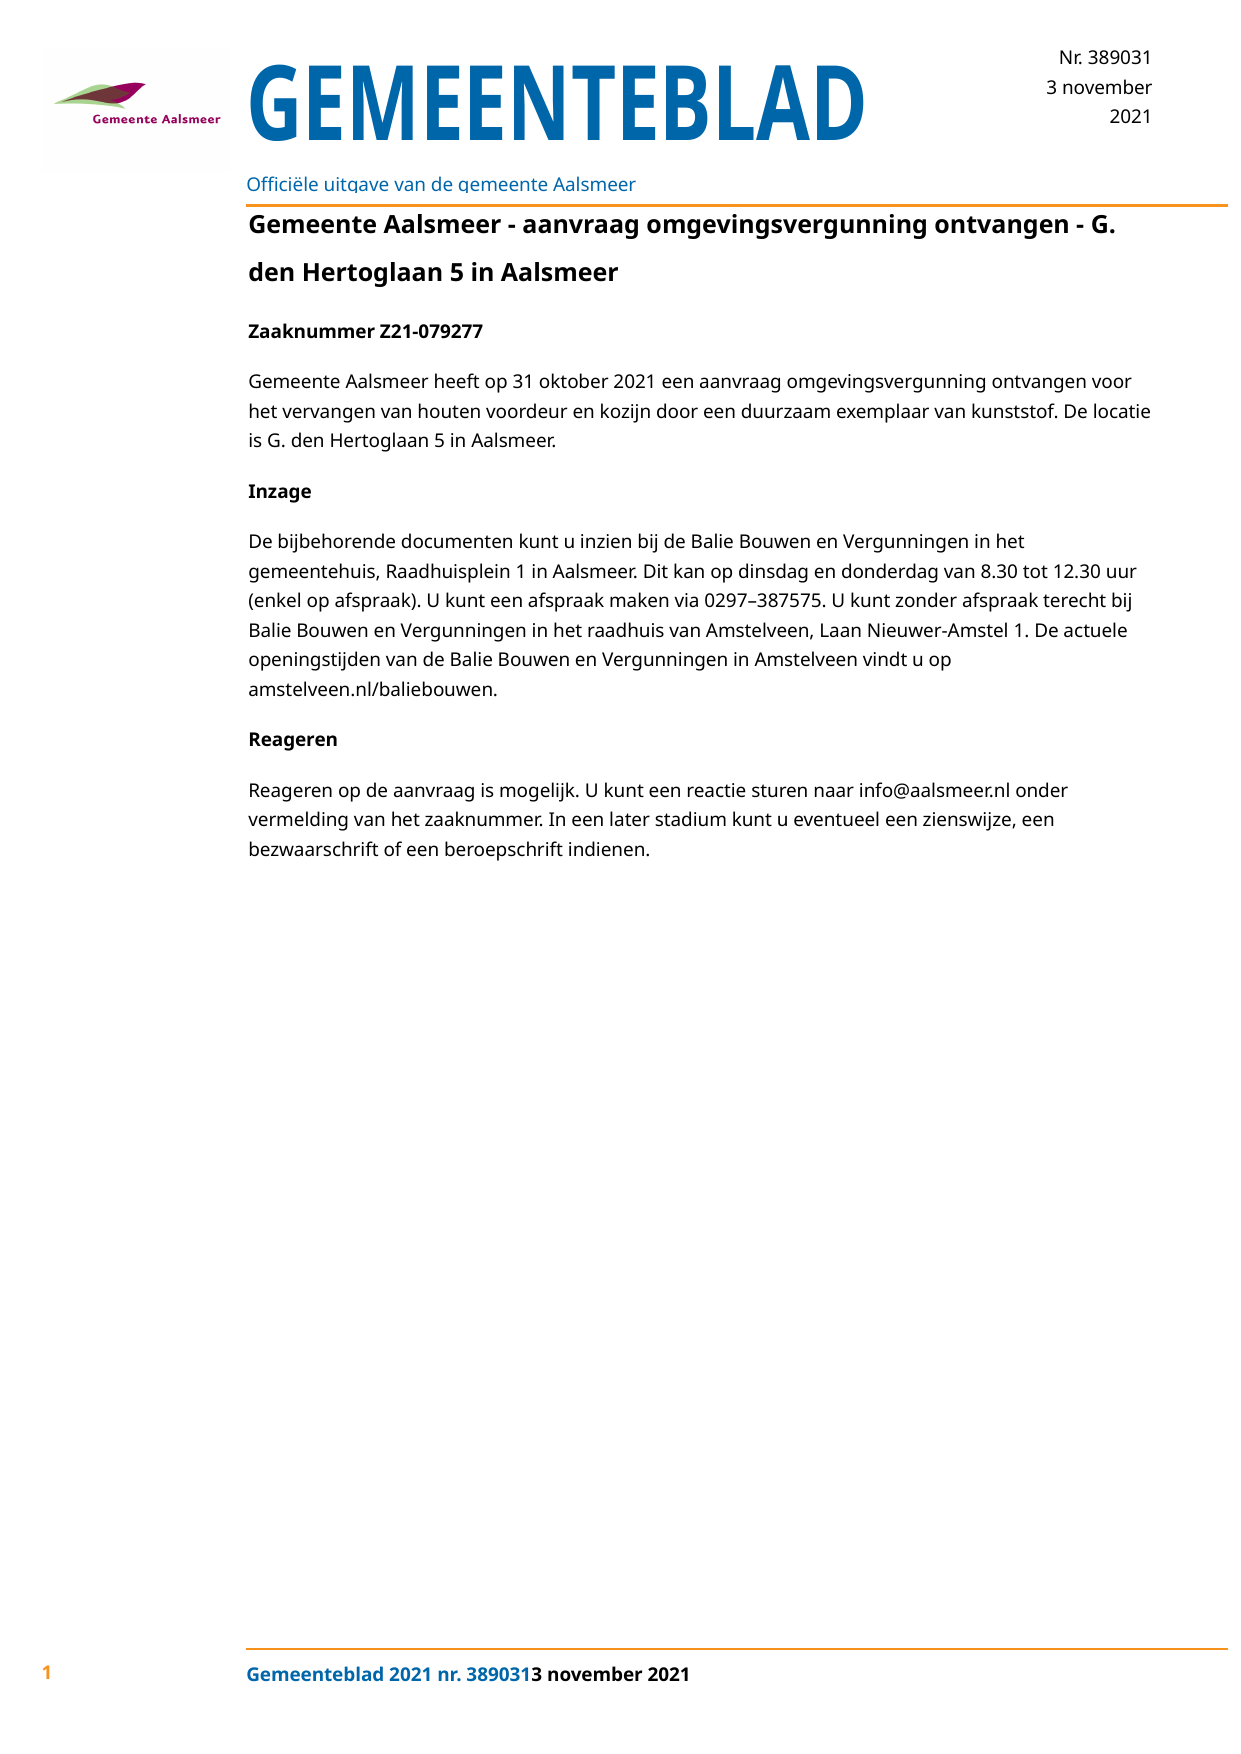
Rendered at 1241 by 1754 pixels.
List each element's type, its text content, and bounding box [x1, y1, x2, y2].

text Gemeente Aalsmeer - aanvraag omgevingsvergunning ontvangen - G. den Hertoglaan 5 in Aalsmeer [248, 207, 1152, 288]
picture [41, 47, 231, 172]
text Reageren [248, 727, 1152, 752]
text Reageren op de aanvraag is mogelijk. U kunt een reactie sturen naar info@aalsmeer.nl onder vermelding van het zaaknummer. In een later stadium kunt u eventueel een zienswijze, een bezwaarschrift of een beroepschrift indienen. [248, 777, 1152, 862]
text Zaaknummer Z21-079277 [248, 318, 1152, 344]
text Inzage [248, 478, 1152, 504]
text Gemeente Aalsmeer heeft op 31 oktober 2021 een aanvraag omgevingsvergunning ontvangen voor het vervangen van houten voordeur en kozijn door een duurzaam exemplaar van kunststof. De locatie is G. den Hertoglaan 5 in Aalsmeer. [248, 368, 1152, 453]
text De bijbehorende documenten kunt u inzien bij de Balie Bouwen en Vergunningen in het gemeentehuis, Raadhuisplein 1 in Aalsmeer. Dit kan op dinsdag en donderdag van 8.30 tot 12.30 uur (enkel op afspraak). U kunt een afspraak maken via 0297–387575. U kunt zonder afspraak terecht bij Balie Bouwen en Vergunningen in het raadhuis van Amstelveen, Laan Nieuwer-Amstel 1. De actuele openingstijden van de Balie Bouwen en Vergunningen in Amstelveen vindt u op amstelveen.nl/baliebouwen. [248, 528, 1152, 702]
